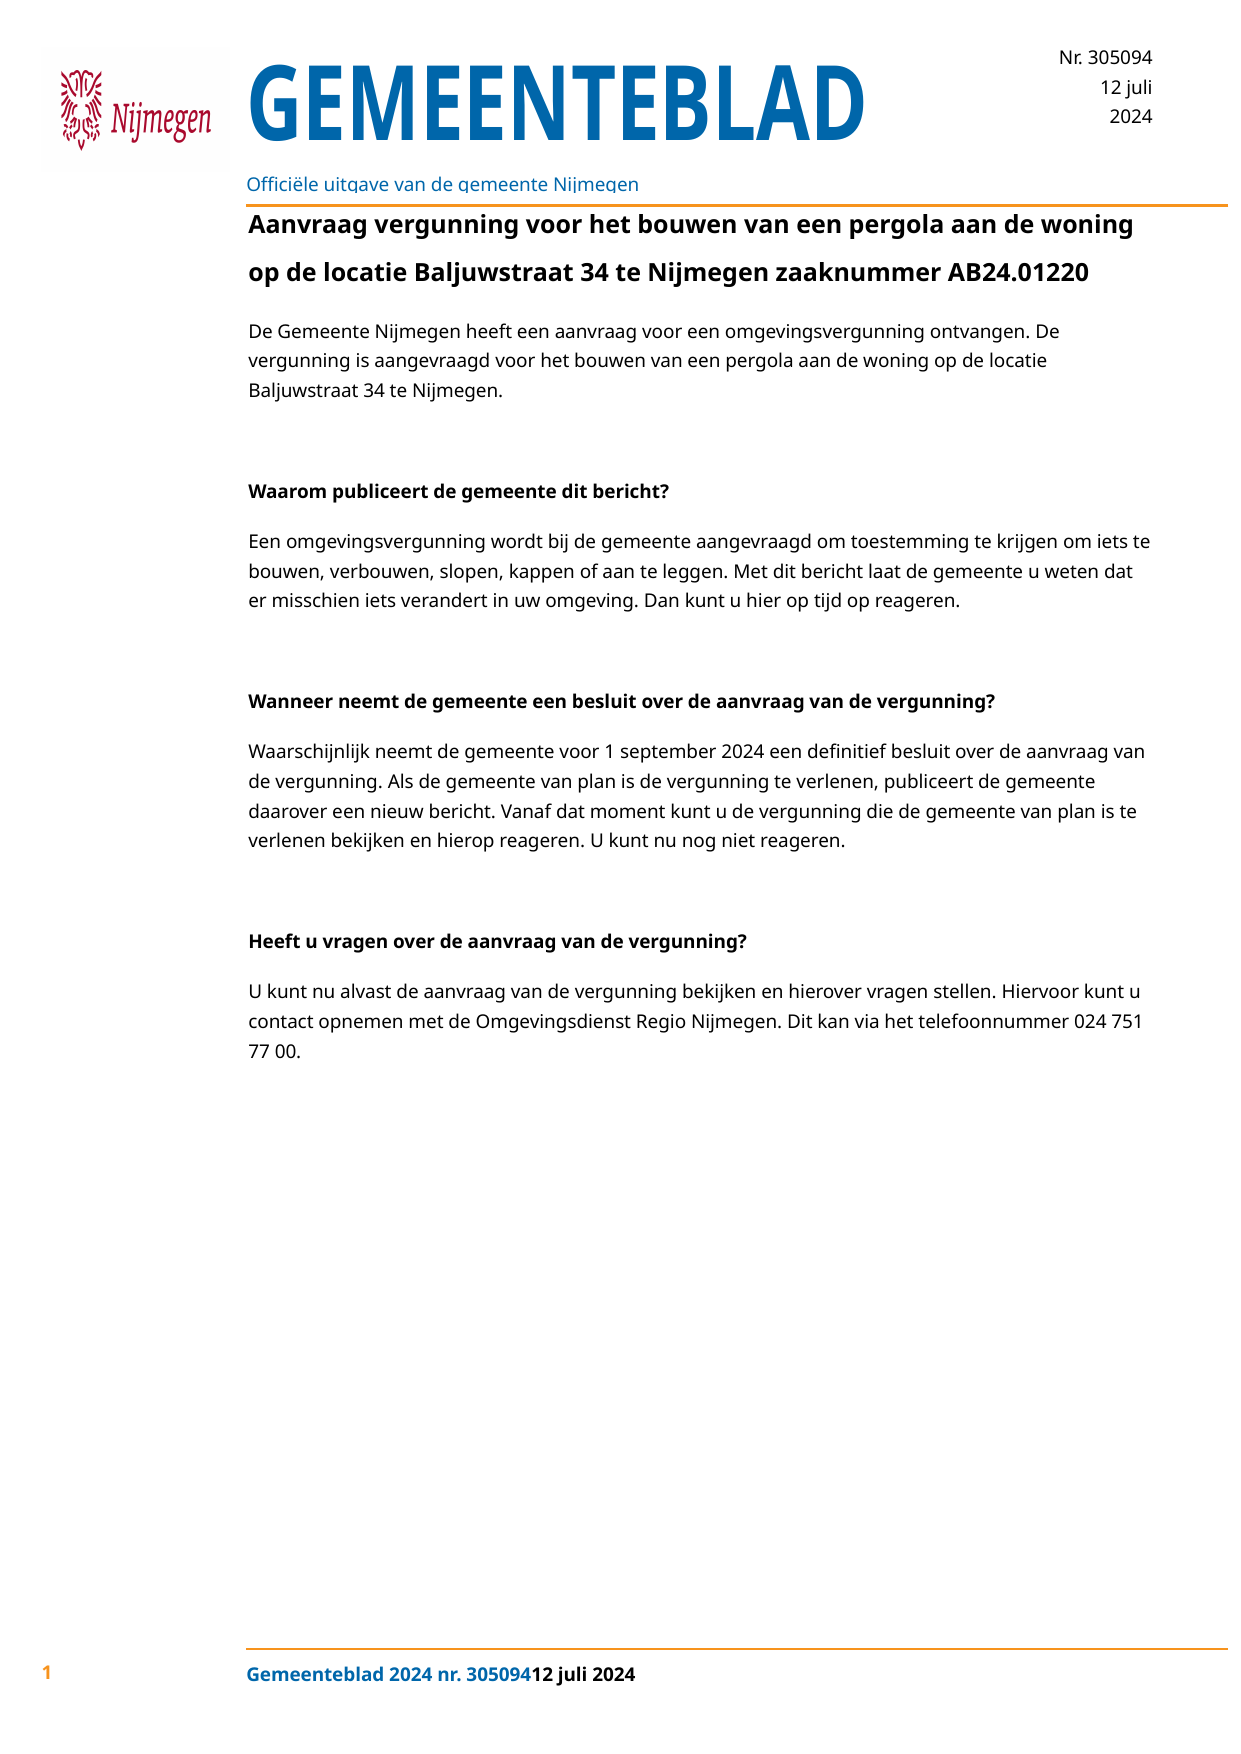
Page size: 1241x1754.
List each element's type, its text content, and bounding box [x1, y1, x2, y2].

text De Gemeente Nijmegen heeft een aanvraag voor een omgevingsvergunning ontvangen. De vergunning is aangevraagd voor het bouwen van een pergola aan de woning op de locatie Baljuwstraat 34 te Nijmegen. [248, 318, 1152, 403]
text Heeft u vragen over de aanvraag van de vergunning? [248, 928, 1152, 954]
text Een omgevingsvergunning wordt bij de gemeente aangevraagd om toestemming te krijgen om iets te bouwen, verbouwen, slopen, kappen of aan te leggen. Met dit bericht laat de gemeente u weten dat er misschien iets verandert in uw omgeving. Dan kunt u hier op tijd op reageren. [248, 528, 1152, 613]
text Waarom publiceert de gemeente dit bericht? [248, 478, 1152, 504]
text Waarschijnlijk neemt de gemeente voor 1 september 2024 een definitief besluit over de aanvraag van de vergunning. Als de gemeente van plan is de vergunning te verlenen, publiceert de gemeente daarover een nieuw bericht. Vanaf dat moment kunt u de vergunning die de gemeente van plan is te verlenen bekijken en hierop reageren. U kunt nu nog niet reageren. [248, 739, 1152, 853]
text Aanvraag vergunning voor het bouwen van een pergola aan de woning op de locatie Baljuwstraat 34 te Nijmegen zaaknummer AB24.01220 [248, 207, 1152, 288]
text U kunt nu alvast de aanvraag van de vergunning bekijken en hierover vragen stellen. Hiervoor kunt u contact opnemen met de Omgevingsdienst Regio Nijmegen. Dit kan via het telefoonnummer 024 751 77 00. [248, 979, 1152, 1064]
picture [41, 47, 231, 172]
text Wanneer neemt de gemeente een besluit over de aanvraag van de vergunning? [248, 688, 1152, 714]
